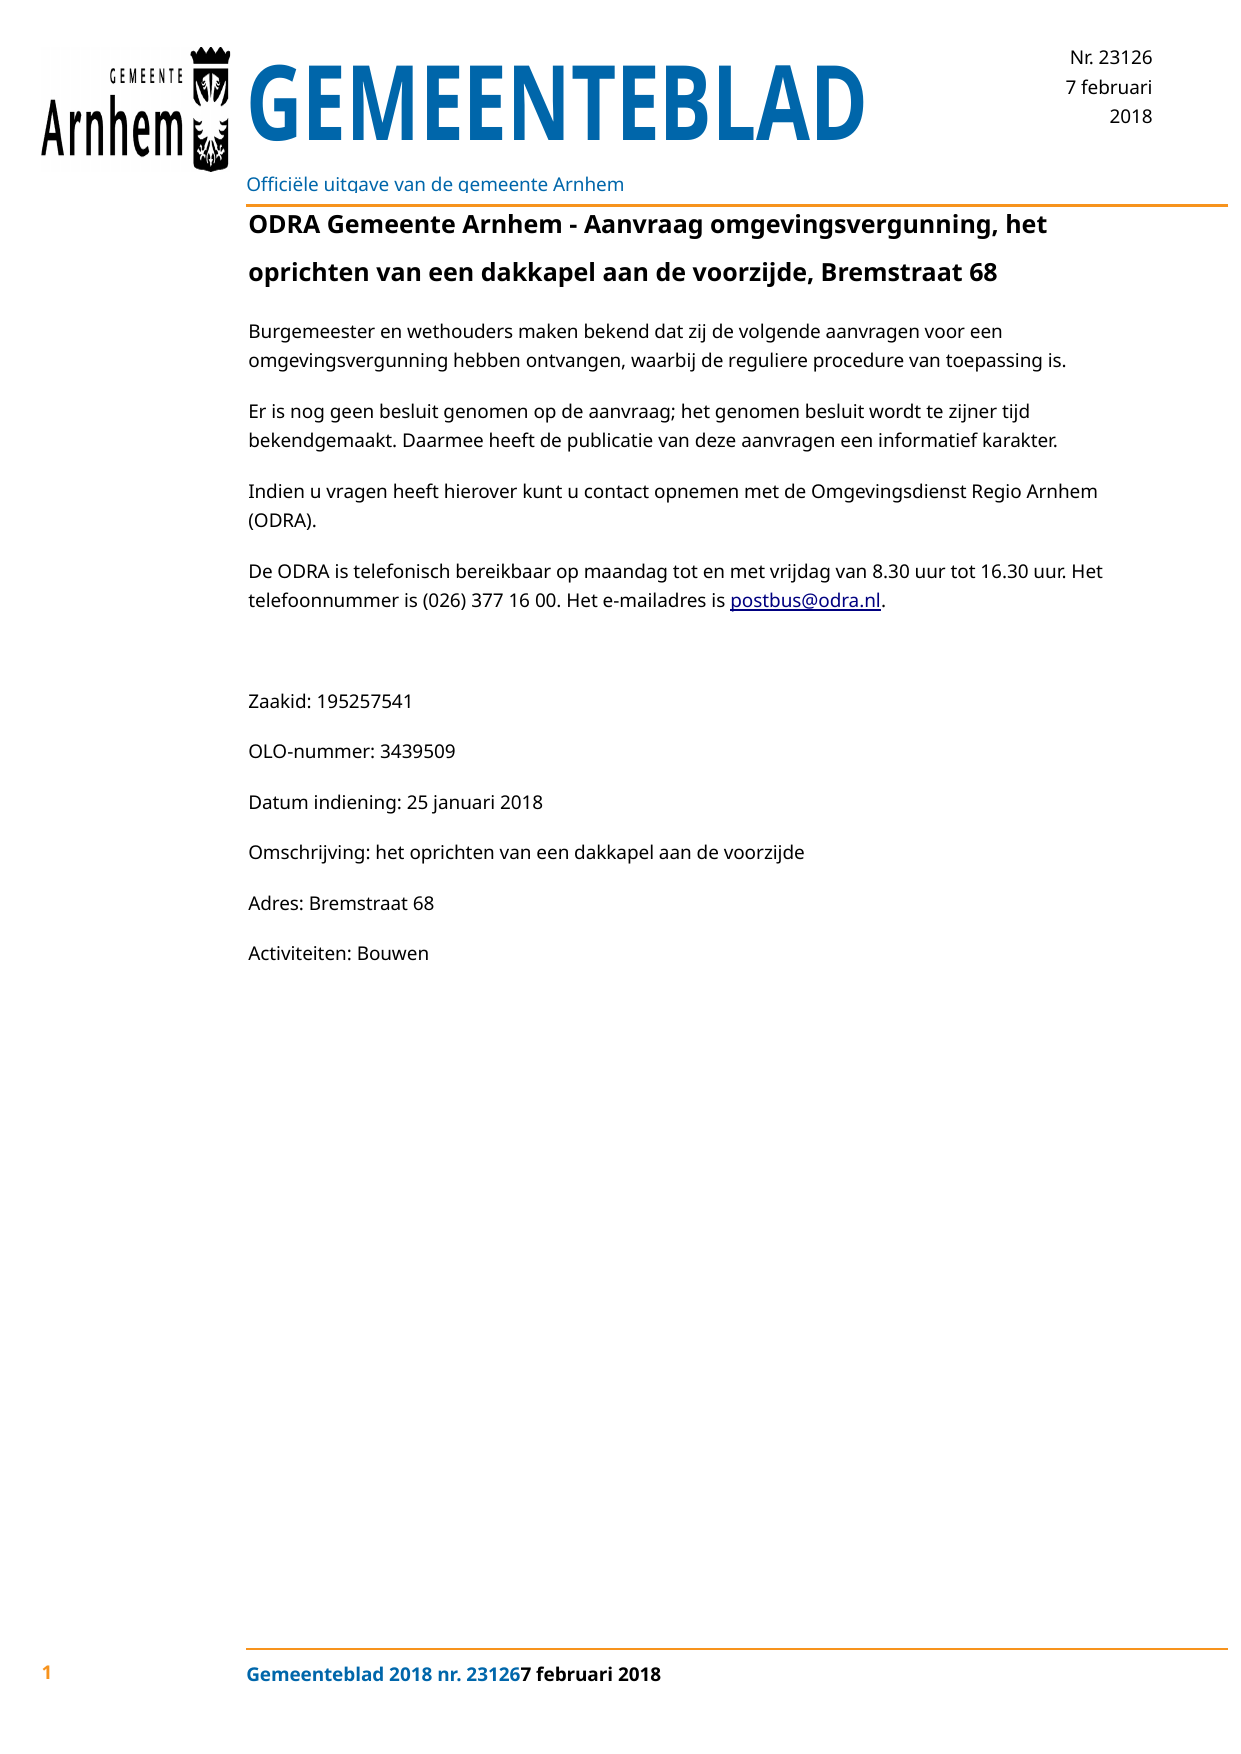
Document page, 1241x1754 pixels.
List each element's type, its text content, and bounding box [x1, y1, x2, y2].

text Indien u vragen heeft hierover kunt u contact opnemen met de Omgevingsdienst Regio Arnhem (ODRA). [248, 478, 1152, 533]
text OLO-nummer: 3439509 [248, 739, 1152, 764]
text Adres: Bremstraat 68 [248, 890, 1152, 916]
text Activiteiten: Bouwen [248, 940, 1152, 966]
text Datum indiening: 25 januari 2018 [248, 789, 1152, 815]
text Omschrijving: het oprichten van een dakkapel aan de voorzijde [248, 839, 1152, 865]
text Burgemeester en wethouders maken bekend dat zij de volgende aanvragen voor een omgevingsvergunning hebben ontvangen, waarbij de reguliere procedure van toepassing is. [248, 318, 1152, 373]
text De ODRA is telefonisch bereikbaar op maandag tot en met vrijdag van 8.30 uur tot 16.30 uur. Het telefoonnummer is (026) 377 16 00. Het e-mailadres is postbus@odra.nl. [248, 558, 1152, 613]
text Er is nog geen besluit genomen op de aanvraag; het genomen besluit wordt te zijner tijd bekendgemaakt. Daarmee heeft de publicatie van deze aanvragen een informatief karakter. [248, 398, 1152, 453]
picture [41, 47, 231, 172]
text ODRA Gemeente Arnhem - Aanvraag omgevingsvergunning, het oprichten van een dakkapel aan de voorzijde, Bremstraat 68 [248, 207, 1152, 288]
text Zaakid: 195257541 [248, 688, 1152, 714]
